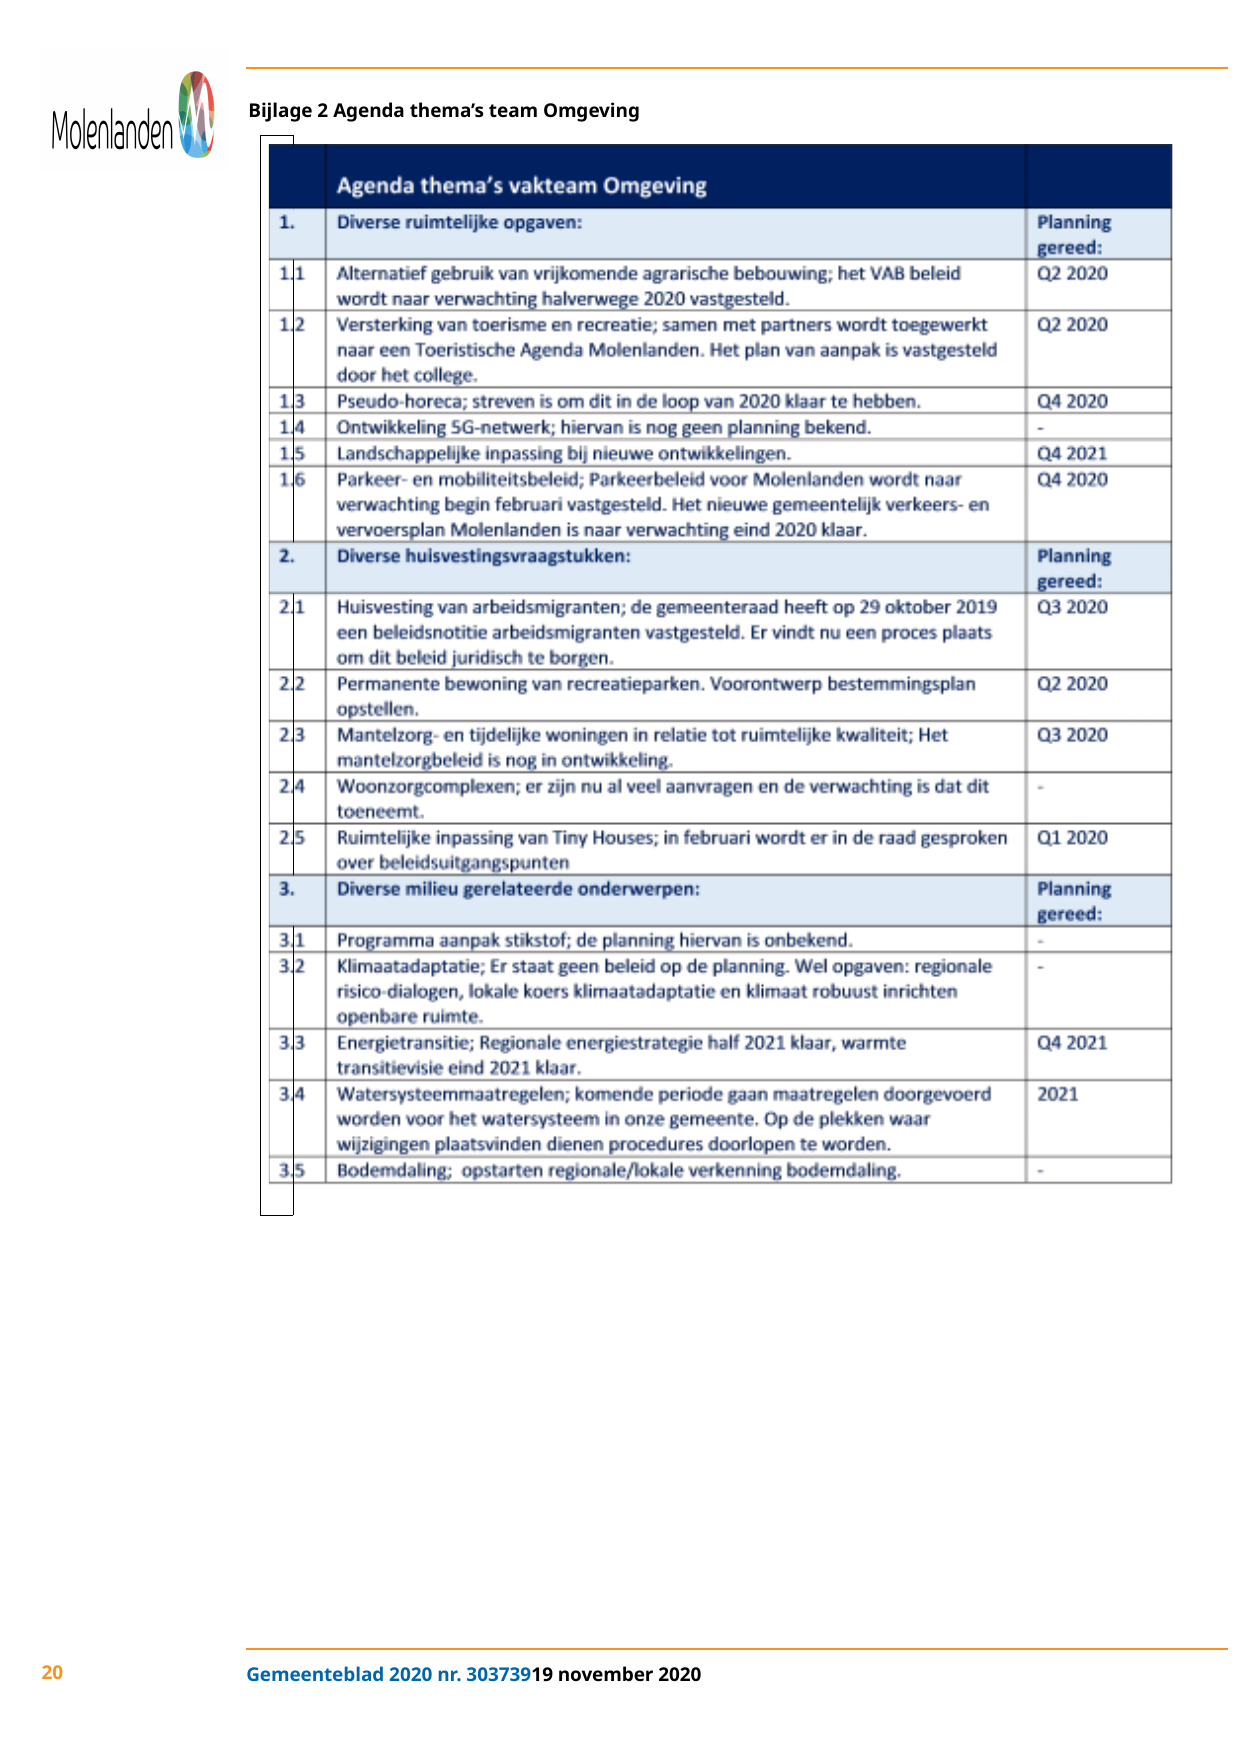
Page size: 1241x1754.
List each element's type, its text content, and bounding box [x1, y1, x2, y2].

text Bijlage 2 Agenda thema’s team Omgeving [248, 95, 1152, 123]
picture [268, 144, 1173, 1206]
picture [41, 47, 231, 172]
